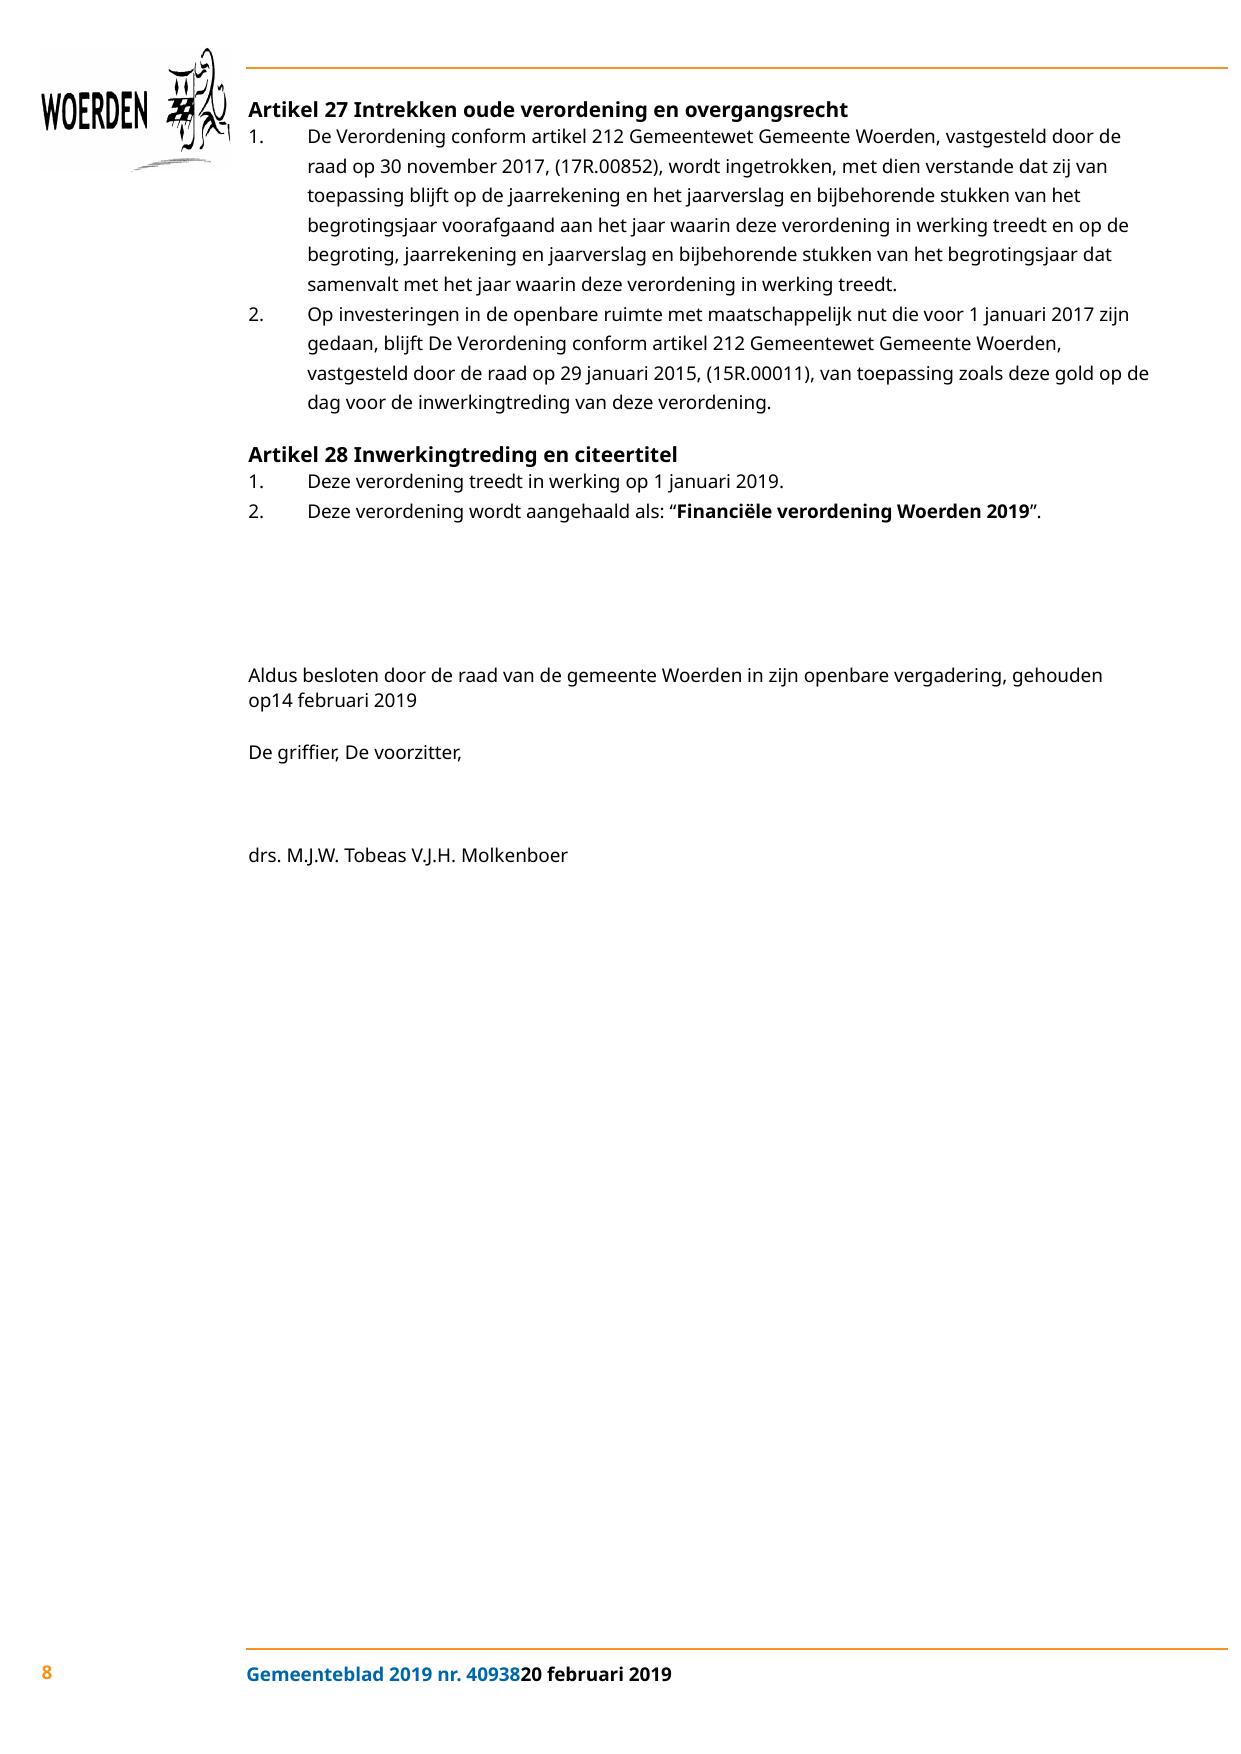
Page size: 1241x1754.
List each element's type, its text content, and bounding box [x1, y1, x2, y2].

list Op investeringen in de openbare ruimte met maatschappelijk nut die voor 1 januari 2017 zijn gedaan, blijft De Verordening conform artikel 212 Gemeentewet Gemeente Woerden, vastgesteld door de raad op 29 januari 2015, (15R.00011), van toepassing zoals deze gold op de dag voor de inwerkingtreding van deze verordening. [248, 301, 1152, 415]
list Deze verordening wordt aangehaald als: “Financiële verordening Woerden 2019”. [248, 498, 1152, 524]
text De griffier, De voorzitter, [248, 739, 1152, 765]
text Artikel 28 Inwerkingtreding en citeertitel [248, 440, 1152, 468]
text drs. M.J.W. Tobeas V.J.H. Molkenboer [248, 842, 1152, 868]
text Artikel 27 Intrekken oude verordening en overgangsrecht [248, 95, 1152, 123]
text Aldus besloten door de raad van de gemeente Woerden in zijn openbare vergadering, gehouden op14 februari 2019 [248, 662, 1152, 713]
list De Verordening conform artikel 212 Gemeentewet Gemeente Woerden, vastgesteld door de raad op 30 november 2017, (17R.00852), wordt ingetrokken, met dien verstande dat zij van toepassing blijft op de jaarrekening en het jaarverslag en bijbehorende stukken van het begrotingsjaar voorafgaand aan het jaar waarin deze verordening in werking treedt en op de begroting, jaarrekening en jaarverslag en bijbehorende stukken van het begrotingsjaar dat samenvalt met het jaar waarin deze verordening in werking treedt. [248, 123, 1152, 297]
list Deze verordening treedt in werking op 1 januari 2019. [248, 468, 1152, 494]
picture [41, 47, 231, 172]
